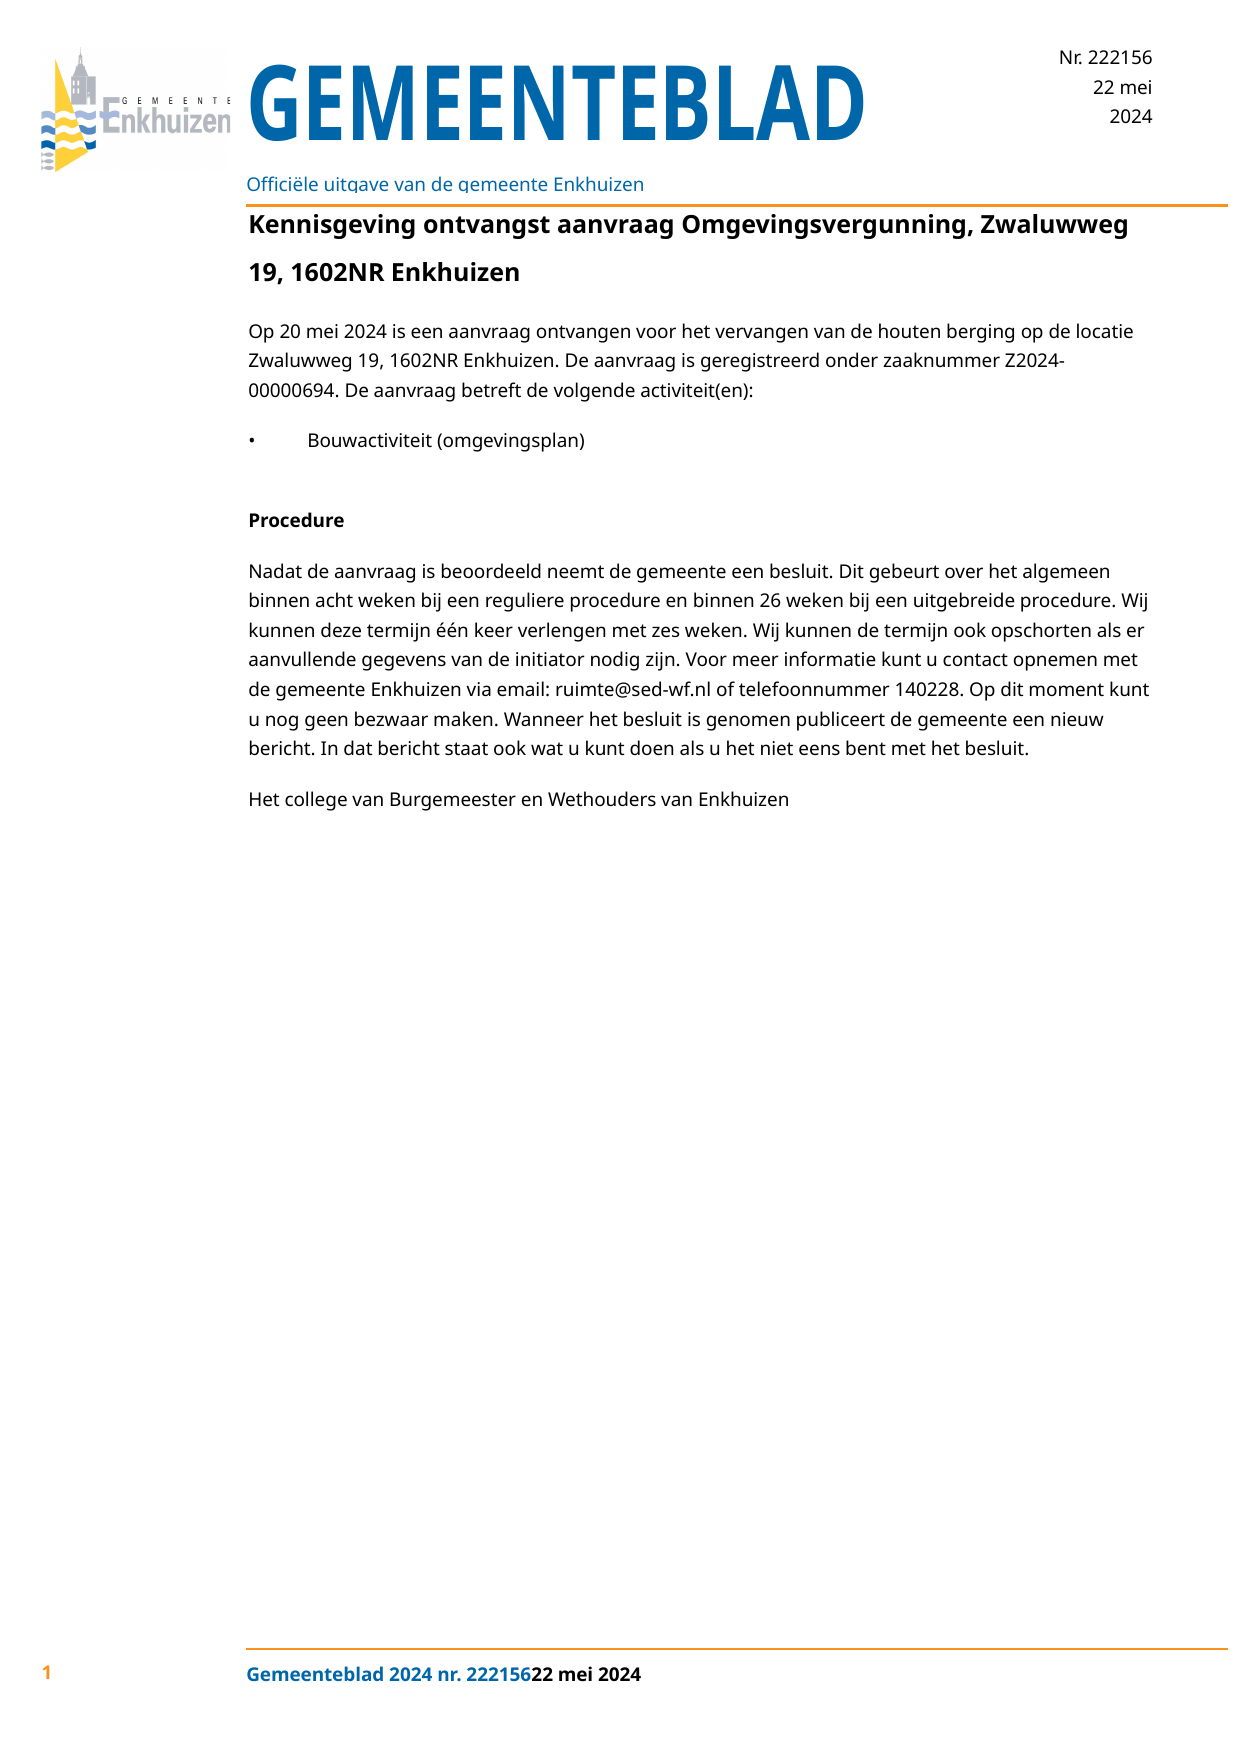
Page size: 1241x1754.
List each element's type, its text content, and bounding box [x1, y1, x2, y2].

list Bouwactiviteit (omgevingsplan) [248, 427, 1152, 453]
text Kennisgeving ontvangst aanvraag Omgevingsvergunning, Zwaluwweg 19, 1602NR Enkhuizen [248, 207, 1152, 288]
text Op 20 mei 2024 is een aanvraag ontvangen voor het vervangen van de houten berging op de locatie Zwaluwweg 19, 1602NR Enkhuizen. De aanvraag is geregistreerd onder zaaknummer Z2024-00000694. De aanvraag betreft de volgende activiteit(en): [248, 318, 1152, 403]
text Het college van Burgemeester en Wethouders van Enkhuizen [248, 786, 1152, 812]
text Nadat de aanvraag is beoordeeld neemt de gemeente een besluit. Dit gebeurt over het algemeen binnen acht weken bij een reguliere procedure en binnen 26 weken bij een uitgebreide procedure. Wij kunnen deze termijn één keer verlengen met zes weken. Wij kunnen de termijn ook opschorten als er aanvullende gegevens van de initiator nodig zijn. Voor meer informatie kunt u contact opnemen met de gemeente Enkhuizen via email: ruimte@sed-wf.nl of telefoonnummer 140228. Op dit moment kunt u nog geen bezwaar maken. Wanneer het besluit is genomen publiceert de gemeente een nieuw bericht. In dat bericht staat ook wat u kunt doen als u het niet eens bent met het besluit. [248, 558, 1152, 761]
text Procedure [248, 507, 1152, 533]
picture [41, 47, 231, 172]
